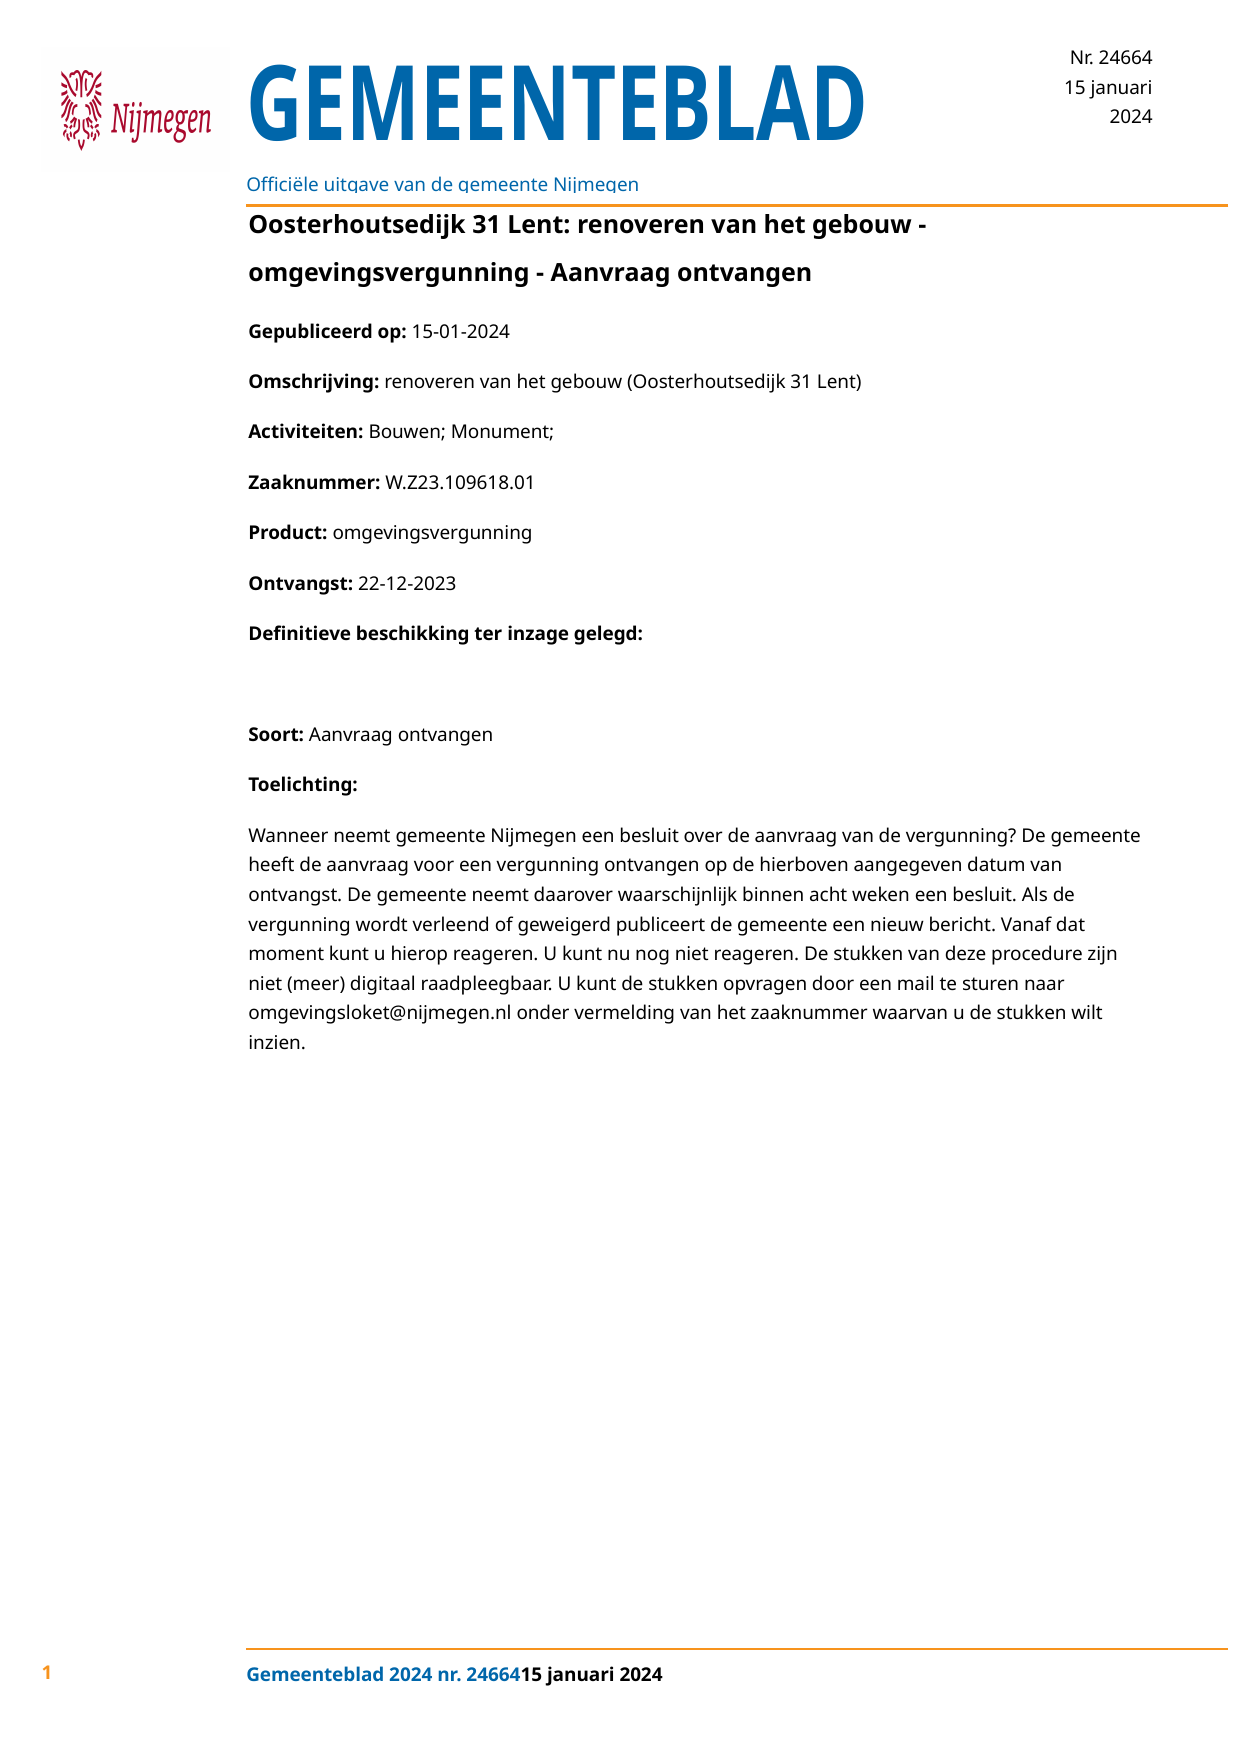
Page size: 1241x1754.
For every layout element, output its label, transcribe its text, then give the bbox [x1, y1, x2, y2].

text Zaaknummer: W.Z23.109618.01 [248, 469, 1152, 495]
text Omschrijving: renoveren van het gebouw (Oosterhoutsedijk 31 Lent) [248, 368, 1152, 394]
text Definitieve beschikking ter inzage gelegd: [248, 620, 1152, 646]
text Product: omgevingsvergunning [248, 519, 1152, 545]
text Soort: Aanvraag ontvangen [248, 721, 1152, 747]
text Toelichting: [248, 772, 1152, 797]
text Ontvangst: 22-12-2023 [248, 570, 1152, 596]
picture [41, 47, 231, 172]
text Gepubliceerd op: 15-01-2024 [248, 318, 1152, 344]
text Wanneer neemt gemeente Nijmegen een besluit over de aanvraag van de vergunning? De gemeente heeft de aanvraag voor een vergunning ontvangen op de hierboven aangegeven datum van ontvangst. De gemeente neemt daarover waarschijnlijk binnen acht weken een besluit. Als de vergunning wordt verleend of geweigerd publiceert de gemeente een nieuw bericht. Vanaf dat moment kunt u hierop reageren. U kunt nu nog niet reageren. De stukken van deze procedure zijn niet (meer) digitaal raadpleegbaar. U kunt de stukken opvragen door een mail te sturen naar omgevingsloket@nijmegen.nl onder vermelding van het zaaknummer waarvan u de stukken wilt inzien. [248, 822, 1152, 1055]
text Oosterhoutsedijk 31 Lent: renoveren van het gebouw - omgevingsvergunning - Aanvraag ontvangen [248, 207, 1152, 288]
text Activiteiten: Bouwen; Monument; [248, 419, 1152, 444]
